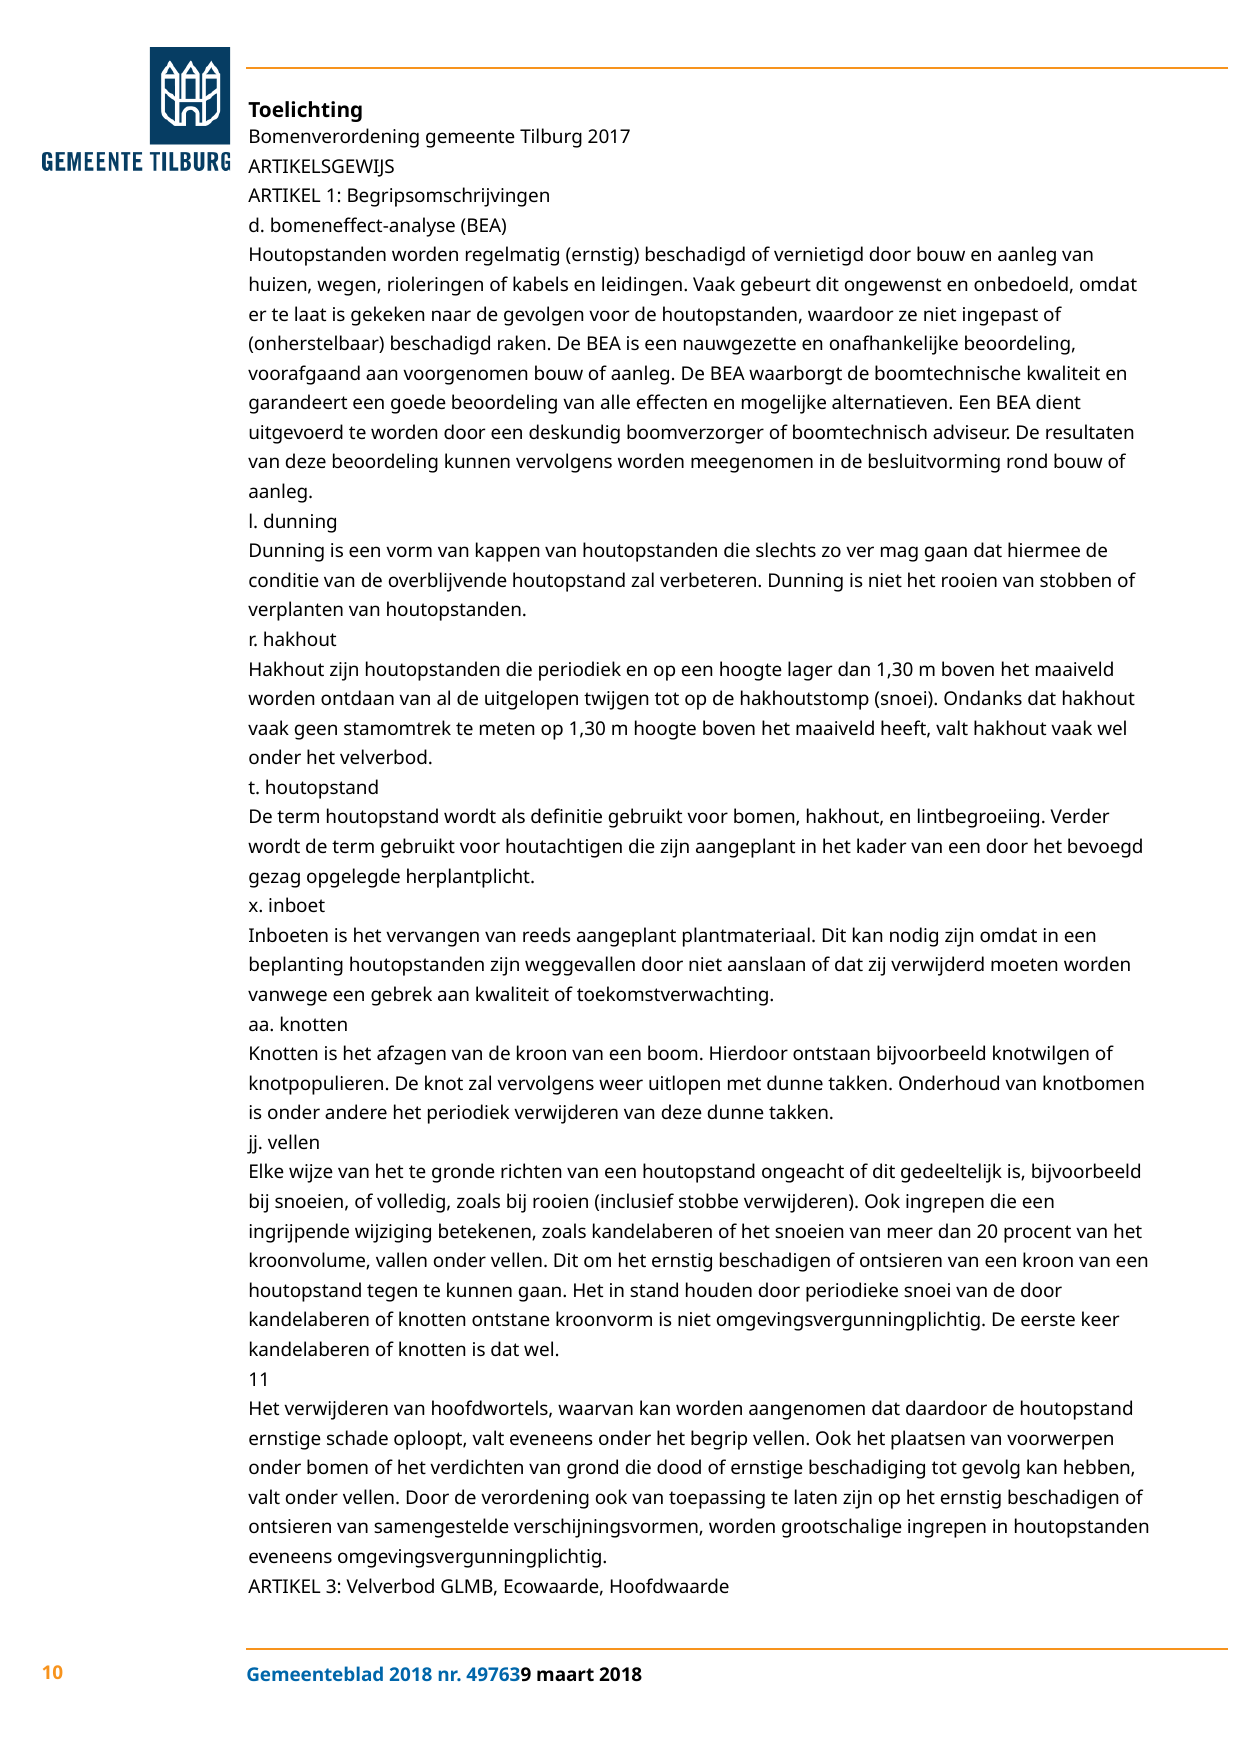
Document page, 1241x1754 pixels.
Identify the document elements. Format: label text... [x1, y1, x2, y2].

text Het verwijderen van hoofdwortels, waarvan kan worden aangenomen dat daardoor de houtopstand ernstige schade oploopt, valt eveneens onder het begrip vellen. Ook het plaatsen van voorwerpen onder bomen of het verdichten van grond die dood of ernstige beschadiging tot gevolg kan hebben, valt onder vellen. Door de verordening ook van toepassing te laten zijn op het ernstig beschadigen of ontsieren van samengestelde verschijningsvormen, worden grootschalige ingrepen in houtopstanden eveneens omgevingsvergunningplichtig. [248, 1395, 1152, 1569]
text ARTIKEL 1: Begripsomschrijvingen [248, 182, 1152, 208]
text Elke wijze van het te gronde richten van een houtopstand ongeacht of dit gedeeltelijk is, bijvoorbeeld bij snoeien, of volledig, zoals bij rooien (inclusief stobbe verwijderen). Ook ingrepen die een ingrijpende wijziging betekenen, zoals kandelaberen of het snoeien van meer dan 20 procent van het kroonvolume, vallen onder vellen. Dit om het ernstig beschadigen of ontsieren van een kroon van een houtopstand tegen te kunnen gaan. Het in stand houden door periodieke snoei van de door kandelaberen of knotten ontstane kroonvorm is niet omgevingsvergunningplichtig. De eerste keer kandelaberen of knotten is dat wel. [248, 1159, 1152, 1362]
text Hakhout zijn houtopstanden die periodiek en op een hoogte lager dan 1,30 m boven het maaiveld worden ontdaan van al de uitgelopen twijgen tot op de hakhoutstomp (snoei). Ondanks dat hakhout vaak geen stamomtrek te meten op 1,30 m hoogte boven het maaiveld heeft, valt hakhout vaak wel onder het velverbod. [248, 656, 1152, 770]
text ARTIKEL 3: Velverbod GLMB, Ecowaarde, Hoofdwaarde [248, 1573, 1152, 1599]
text 11 [248, 1366, 1152, 1392]
text jj. vellen [248, 1129, 1152, 1155]
text Dunning is een vorm van kappen van houtopstanden die slechts zo ver mag gaan dat hiermee de conditie van de overblijvende houtopstand zal verbeteren. Dunning is niet het rooien van stobben of verplanten van houtopstanden. [248, 537, 1152, 622]
text Houtopstanden worden regelmatig (ernstig) beschadigd of vernietigd door bouw en aanleg van huizen, wegen, rioleringen of kabels en leidingen. Vaak gebeurt dit ongewenst en onbedoeld, omdat er te laat is gekeken naar de gevolgen voor de houtopstanden, waardoor ze niet ingepast of (onherstelbaar) beschadigd raken. De BEA is een nauwgezette en onafhankelijke beoordeling, voorafgaand aan voorgenomen bouw of aanleg. De BEA waarborgt de boomtechnische kwaliteit en garandeert een goede beoordeling van alle effecten en mogelijke alternatieven. Een BEA dient uitgevoerd te worden door een deskundig boomverzorger of boomtechnisch adviseur. De resultaten van deze beoordeling kunnen vervolgens worden meegenomen in de besluitvorming rond bouw of aanleg. [248, 242, 1152, 504]
text r. hakhout [248, 626, 1152, 652]
text l. dunning [248, 508, 1152, 534]
text aa. knotten [248, 1011, 1152, 1037]
text ARTIKELSGEWIJS [248, 153, 1152, 179]
text d. bomeneffect-analyse (BEA) [248, 212, 1152, 238]
text x. inboet [248, 892, 1152, 918]
text Inboeten is het vervangen van reeds aangeplant plantmateriaal. Dit kan nodig zijn omdat in een beplanting houtopstanden zijn weggevallen door niet aanslaan of dat zij verwijderd moeten worden vanwege een gebrek aan kwaliteit of toekomstverwachting. [248, 922, 1152, 1007]
text t. houtopstand [248, 774, 1152, 800]
picture [41, 47, 231, 172]
text Toelichting [248, 95, 1152, 123]
text Bomenverordening gemeente Tilburg 2017 [248, 123, 1152, 149]
text De term houtopstand wordt als definitie gebruikt voor bomen, hakhout, en lintbegroeiing. Verder wordt de term gebruikt voor houtachtigen die zijn aangeplant in het kader van een door het bevoegd gezag opgelegde herplantplicht. [248, 804, 1152, 889]
text Knotten is het afzagen van de kroon van een boom. Hierdoor ontstaan bijvoorbeeld knotwilgen of knotpopulieren. De knot zal vervolgens weer uitlopen met dunne takken. Onderhoud van knotbomen is onder andere het periodiek verwijderen van deze dunne takken. [248, 1040, 1152, 1125]
